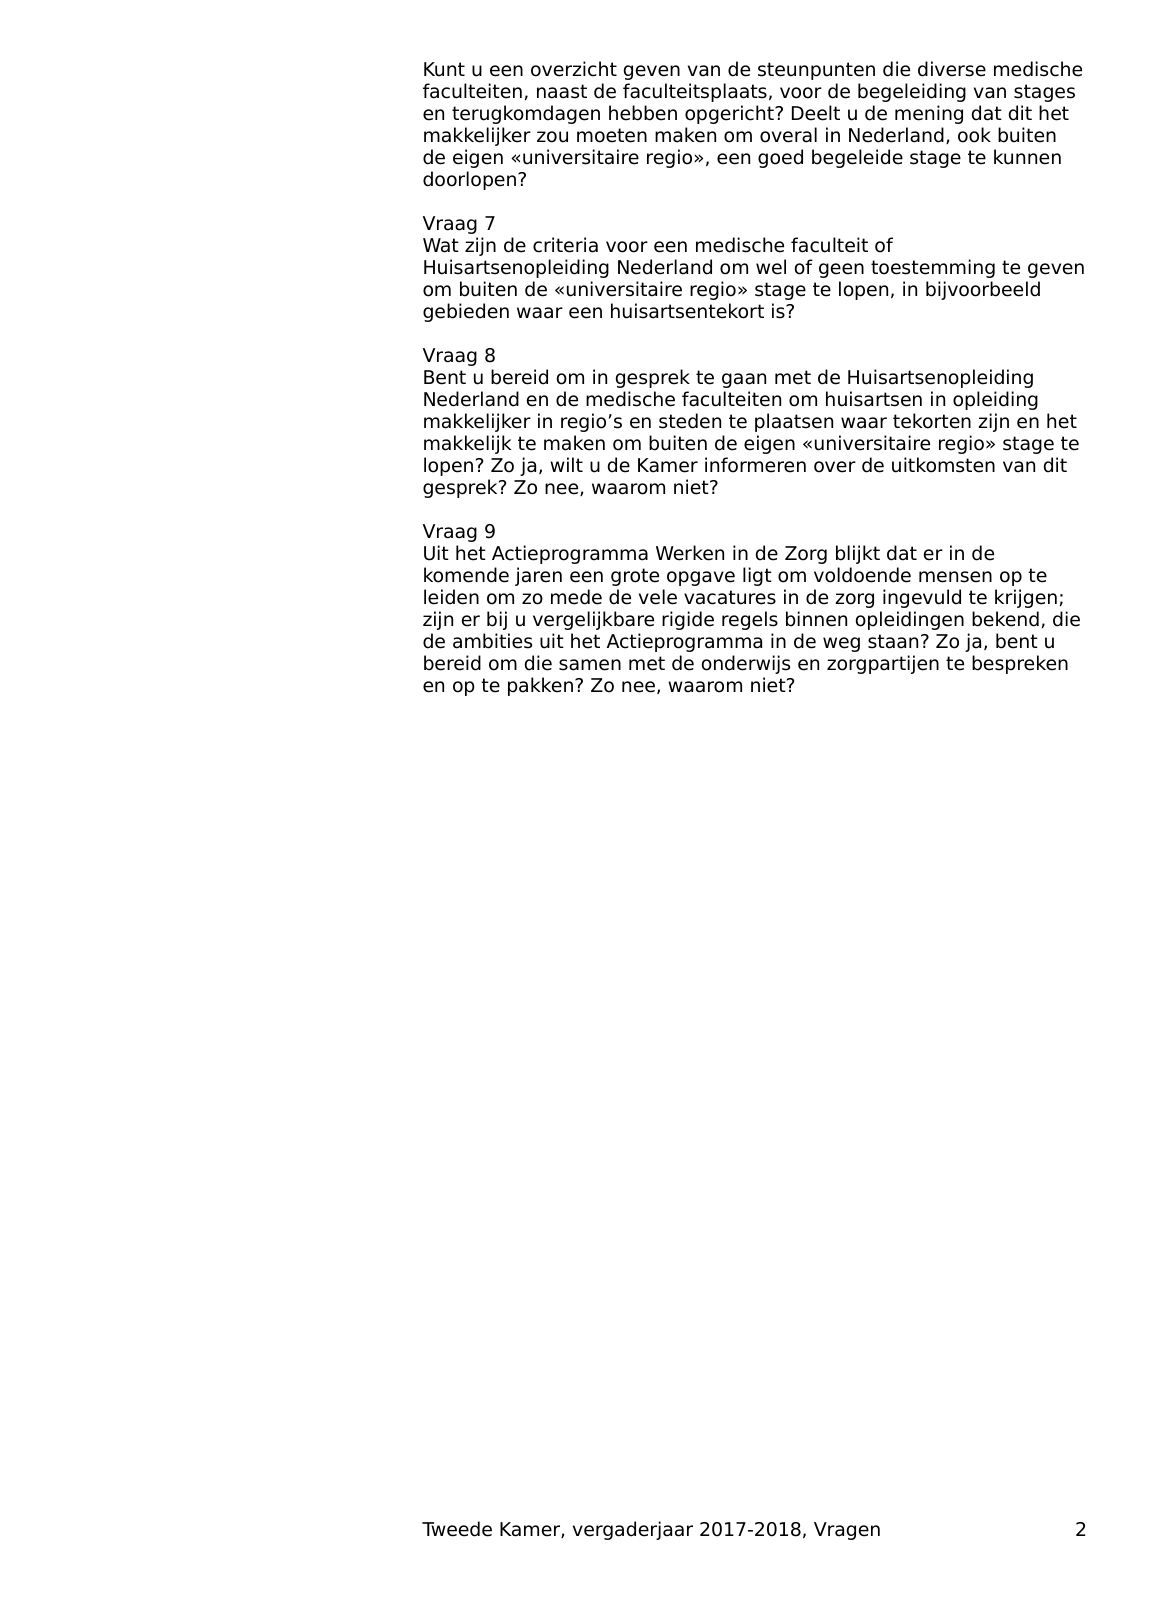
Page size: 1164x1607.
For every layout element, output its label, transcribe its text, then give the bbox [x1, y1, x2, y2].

text Kunt u een overzicht geven van de steunpunten die diverse medische faculteiten, naast de faculteitsplaats, voor de begeleiding van stages en terugkomdagen hebben opgericht? Deelt u de mening dat dit het makkelijker zou moeten maken om overal in Nederland, ook buiten de eigen «universitaire regio», een goed begeleide stage te kunnen doorlopen? [422, 59, 1087, 191]
text Bent u bereid om in gesprek te gaan met de Huisartsenopleiding Nederland en de medische faculteiten om huisartsen in opleiding makkelijker in regio’s en steden te plaatsen waar tekorten zijn en het makkelijk te maken om buiten de eigen «universitaire regio» stage te lopen? Zo ja, wilt u de Kamer informeren over de uitkomsten van dit gesprek? Zo nee, waarom niet? [422, 367, 1087, 499]
text Uit het Actieprogramma Werken in de Zorg blijkt dat er in de komende jaren een grote opgave ligt om voldoende mensen op te leiden om zo mede de vele vacatures in de zorg ingevuld te krijgen; zijn er bij u vergelijkbare rigide regels binnen opleidingen bekend, die de ambities uit het Actieprogramma in de weg staan? Zo ja, bent u bereid om die samen met de onderwijs en zorgpartijen te bespreken en op te pakken? Zo nee, waarom niet? [422, 543, 1087, 697]
text Vraag 7 [422, 213, 1087, 235]
text Vraag 9 [422, 521, 1087, 543]
text Wat zijn de criteria voor een medische faculteit of Huisartsenopleiding Nederland om wel of geen toestemming te geven om buiten de «universitaire regio» stage te lopen, in bijvoorbeeld gebieden waar een huisartsentekort is? [422, 235, 1087, 323]
text Vraag 8 [422, 345, 1087, 367]
